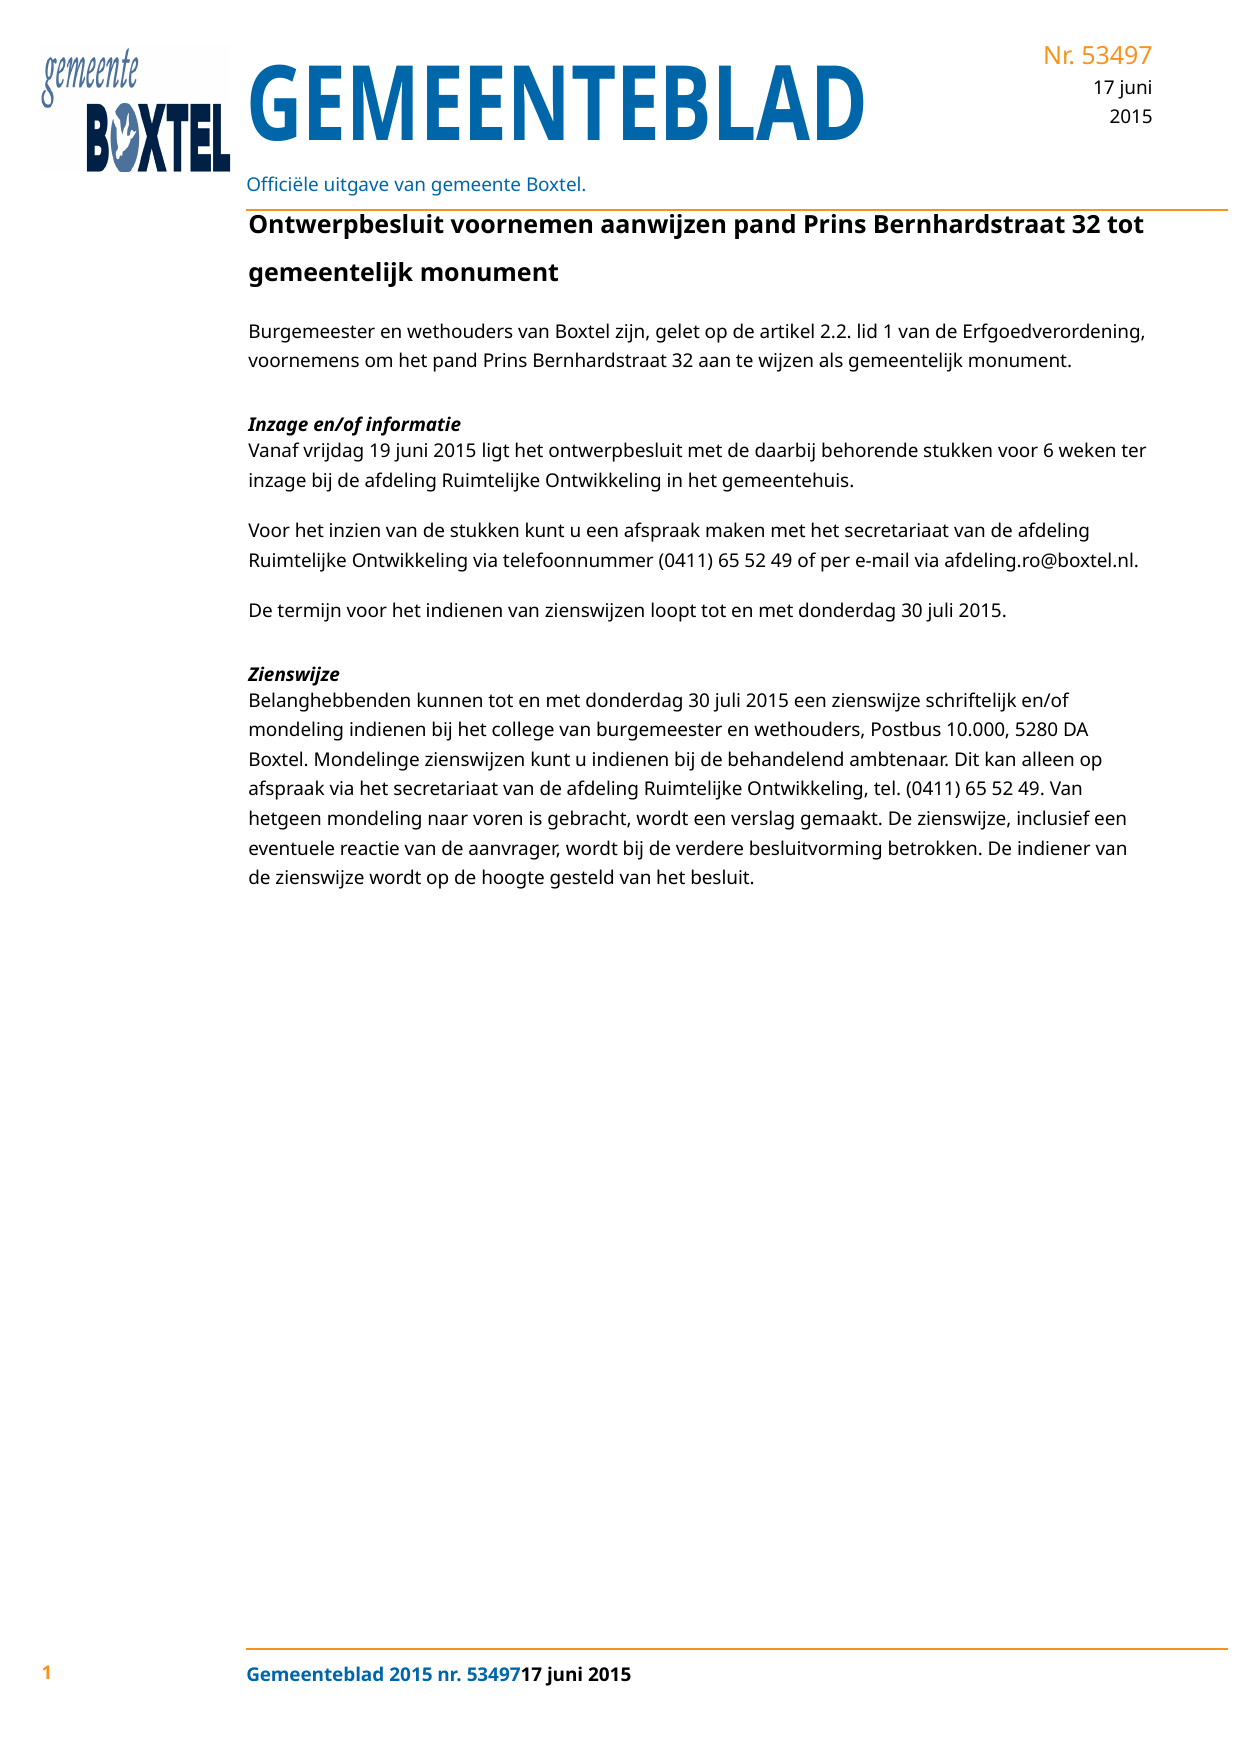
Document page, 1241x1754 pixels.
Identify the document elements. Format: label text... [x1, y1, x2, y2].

text Ontwerpbesluit voornemen aanwijzen pand Prins Bernhardstraat 32 tot gemeentelijk monument [248, 211, 1152, 288]
text Zienswijze [248, 661, 1152, 687]
text Vanaf vrijdag 19 juni 2015 ligt het ontwerpbesluit met de daarbij behorende stukken voor 6 weken ter inzage bij de afdeling Ruimtelijke Ontwikkeling in het gemeentehuis. [248, 437, 1152, 492]
picture [41, 47, 231, 172]
text Inzage en/of informatie [248, 411, 1152, 437]
text De termijn voor het indienen van zienswijzen loopt tot en met donderdag 30 juli 2015. [248, 597, 1152, 623]
text Voor het inzien van de stukken kunt u een afspraak maken met het secretariaat van de afdeling Ruimtelijke Ontwikkeling via telefoonnummer (0411) 65 52 49 of per e-mail via afdeling.ro@boxtel.nl. [248, 517, 1152, 572]
text Burgemeester en wethouders van Boxtel zijn, gelet op de artikel 2.2. lid 1 van de Erfgoedverordening, voornemens om het pand Prins Bernhardstraat 32 aan te wijzen als gemeentelijk monument. [248, 318, 1152, 373]
text Belanghebbenden kunnen tot en met donderdag 30 juli 2015 een zienswijze schriftelijk en/of mondeling indienen bij het college van burgemeester en wethouders, Postbus 10.000, 5280 DA Boxtel. Mondelinge zienswijzen kunt u indienen bij de behandelend ambtenaar. Dit kan alleen op afspraak via het secretariaat van de afdeling Ruimtelijke Ontwikkeling, tel. (0411) 65 52 49. Van hetgeen mondeling naar voren is gebracht, wordt een verslag gemaakt. De zienswijze, inclusief een eventuele reactie van de aanvrager, wordt bij de verdere besluitvorming betrokken. De indiener van de zienswijze wordt op de hoogte gesteld van het besluit. [248, 687, 1152, 890]
